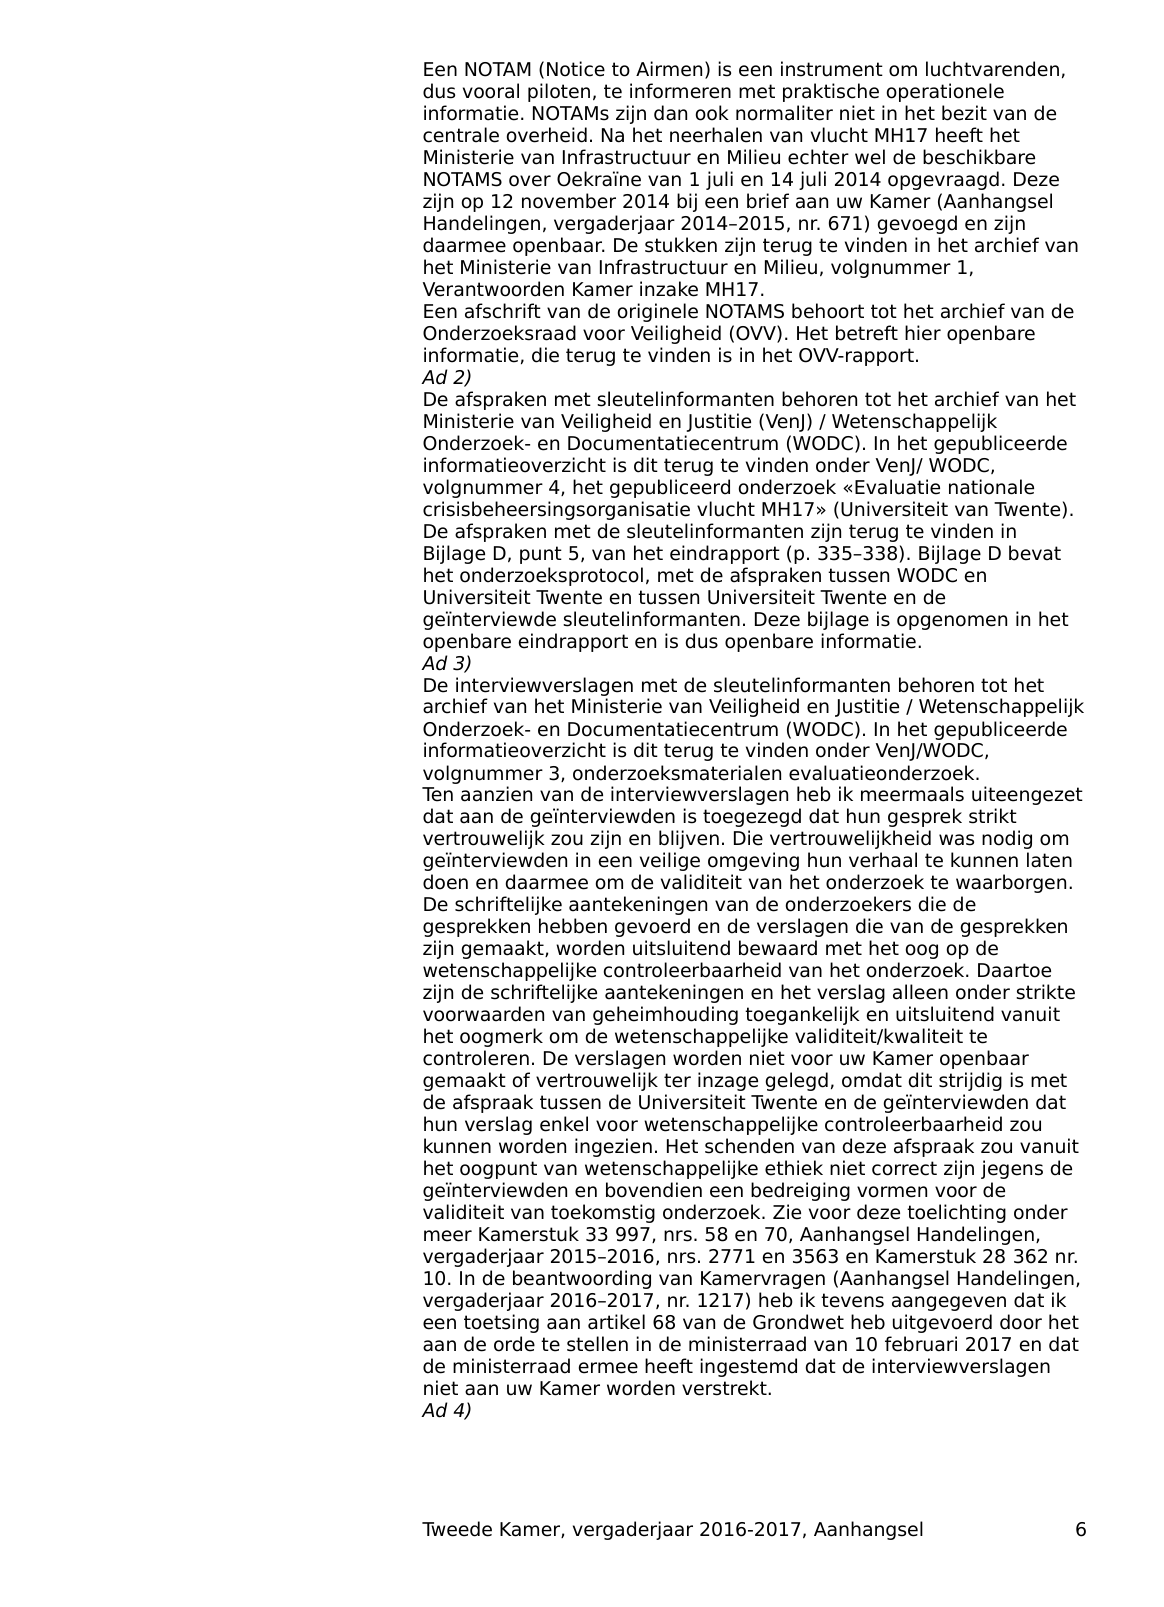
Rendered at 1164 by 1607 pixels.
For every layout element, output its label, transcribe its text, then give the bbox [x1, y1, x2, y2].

text Ad 3) [422, 652, 1087, 674]
text Een NOTAM (Notice to Airmen) is een instrument om luchtvarenden, dus vooral piloten, te informeren met praktische operationele informatie. NOTAMs zijn dan ook normaliter niet in het bezit van de centrale overheid. Na het neerhalen van vlucht MH17 heeft het Ministerie van Infrastructuur en Milieu echter wel de beschikbare NOTAMS over Oekraïne van 1 juli en 14 juli 2014 opgevraagd. Deze zijn op 12 november 2014 bij een brief aan uw Kamer (Aanhangsel Handelingen, vergaderjaar 2014–2015, nr. 671) gevoegd en zijn daarmee openbaar. De stukken zijn terug te vinden in het archief van het Ministerie van Infrastructuur en Milieu, volgnummer 1, Verantwoorden Kamer inzake MH17. [422, 59, 1087, 301]
text Ten aanzien van de interviewverslagen heb ik meermaals uiteengezet dat aan de geïnterviewden is toegezegd dat hun gesprek strikt vertrouwelijk zou zijn en blijven. Die vertrouwelijkheid was nodig om geïnterviewden in een veilige omgeving hun verhaal te kunnen laten doen en daarmee om de validiteit van het onderzoek te waarborgen. De schriftelijke aantekeningen van de onderzoekers die de gesprekken hebben gevoerd en de verslagen die van de gesprekken zijn gemaakt, worden uitsluitend bewaard met het oog op de wetenschappelijke controleerbaarheid van het onderzoek. Daartoe zijn de schriftelijke aantekeningen en het verslag alleen onder strikte voorwaarden van geheimhouding toegankelijk en uitsluitend vanuit het oogmerk om de wetenschappelijke validiteit/kwaliteit te controleren. De verslagen worden niet voor uw Kamer openbaar gemaakt of vertrouwelijk ter inzage gelegd, omdat dit strijdig is met de afspraak tussen de Universiteit Twente en de geïnterviewden dat hun verslag enkel voor wetenschappelijke controleerbaarheid zou kunnen worden ingezien. Het schenden van deze afspraak zou vanuit het oogpunt van wetenschappelijke ethiek niet correct zijn jegens de geïnterviewden en bovendien een bedreiging vormen voor de validiteit van toekomstig onderzoek. Zie voor deze toelichting onder meer Kamerstuk 33 997, nrs. 58 en 70, Aanhangsel Handelingen, vergaderjaar 2015–2016, nrs. 2771 en 3563 en Kamerstuk 28 362 nr. 10. In de beantwoording van Kamervragen (Aanhangsel Handelingen, vergaderjaar 2016–2017, nr. 1217) heb ik tevens aangegeven dat ik een toetsing aan artikel 68 van de Grondwet heb uitgevoerd door het aan de orde te stellen in de ministerraad van 10 februari 2017 en dat de ministerraad ermee heeft ingestemd dat de interviewverslagen niet aan uw Kamer worden verstrekt. [422, 784, 1087, 1400]
text De interviewverslagen met de sleutelinformanten behoren tot het archief van het Ministerie van Veiligheid en Justitie / Wetenschappelijk Onderzoek- en Documentatiecentrum (WODC). In het gepubliceerde informatieoverzicht is dit terug te vinden onder VenJ/WODC, volgnummer 3, onderzoeksmaterialen evaluatieonderzoek. [422, 674, 1087, 784]
text De afspraken met de sleutelinformanten zijn terug te vinden in Bijlage D, punt 5, van het eindrapport (p. 335–338). Bijlage D bevat het onderzoeksprotocol, met de afspraken tussen WODC en Universiteit Twente en tussen Universiteit Twente en de geïnterviewde sleutelinformanten. Deze bijlage is opgenomen in het openbare eindrapport en is dus openbare informatie. [422, 521, 1087, 652]
text Ad 2) [422, 367, 1087, 389]
text Ad 4) [422, 1400, 1087, 1422]
text Een afschrift van de originele NOTAMS behoort tot het archief van de Onderzoeksraad voor Veiligheid (OVV). Het betreft hier openbare informatie, die terug te vinden is in het OVV-rapport. [422, 301, 1087, 367]
text De afspraken met sleutelinformanten behoren tot het archief van het Ministerie van Veiligheid en Justitie (VenJ) / Wetenschappelijk Onderzoek- en Documentatiecentrum (WODC). In het gepubliceerde informatieoverzicht is dit terug te vinden onder VenJ/ WODC, volgnummer 4, het gepubliceerd onderzoek «Evaluatie nationale crisisbeheersingsorganisatie vlucht MH17» (Universiteit van Twente). [422, 389, 1087, 521]
